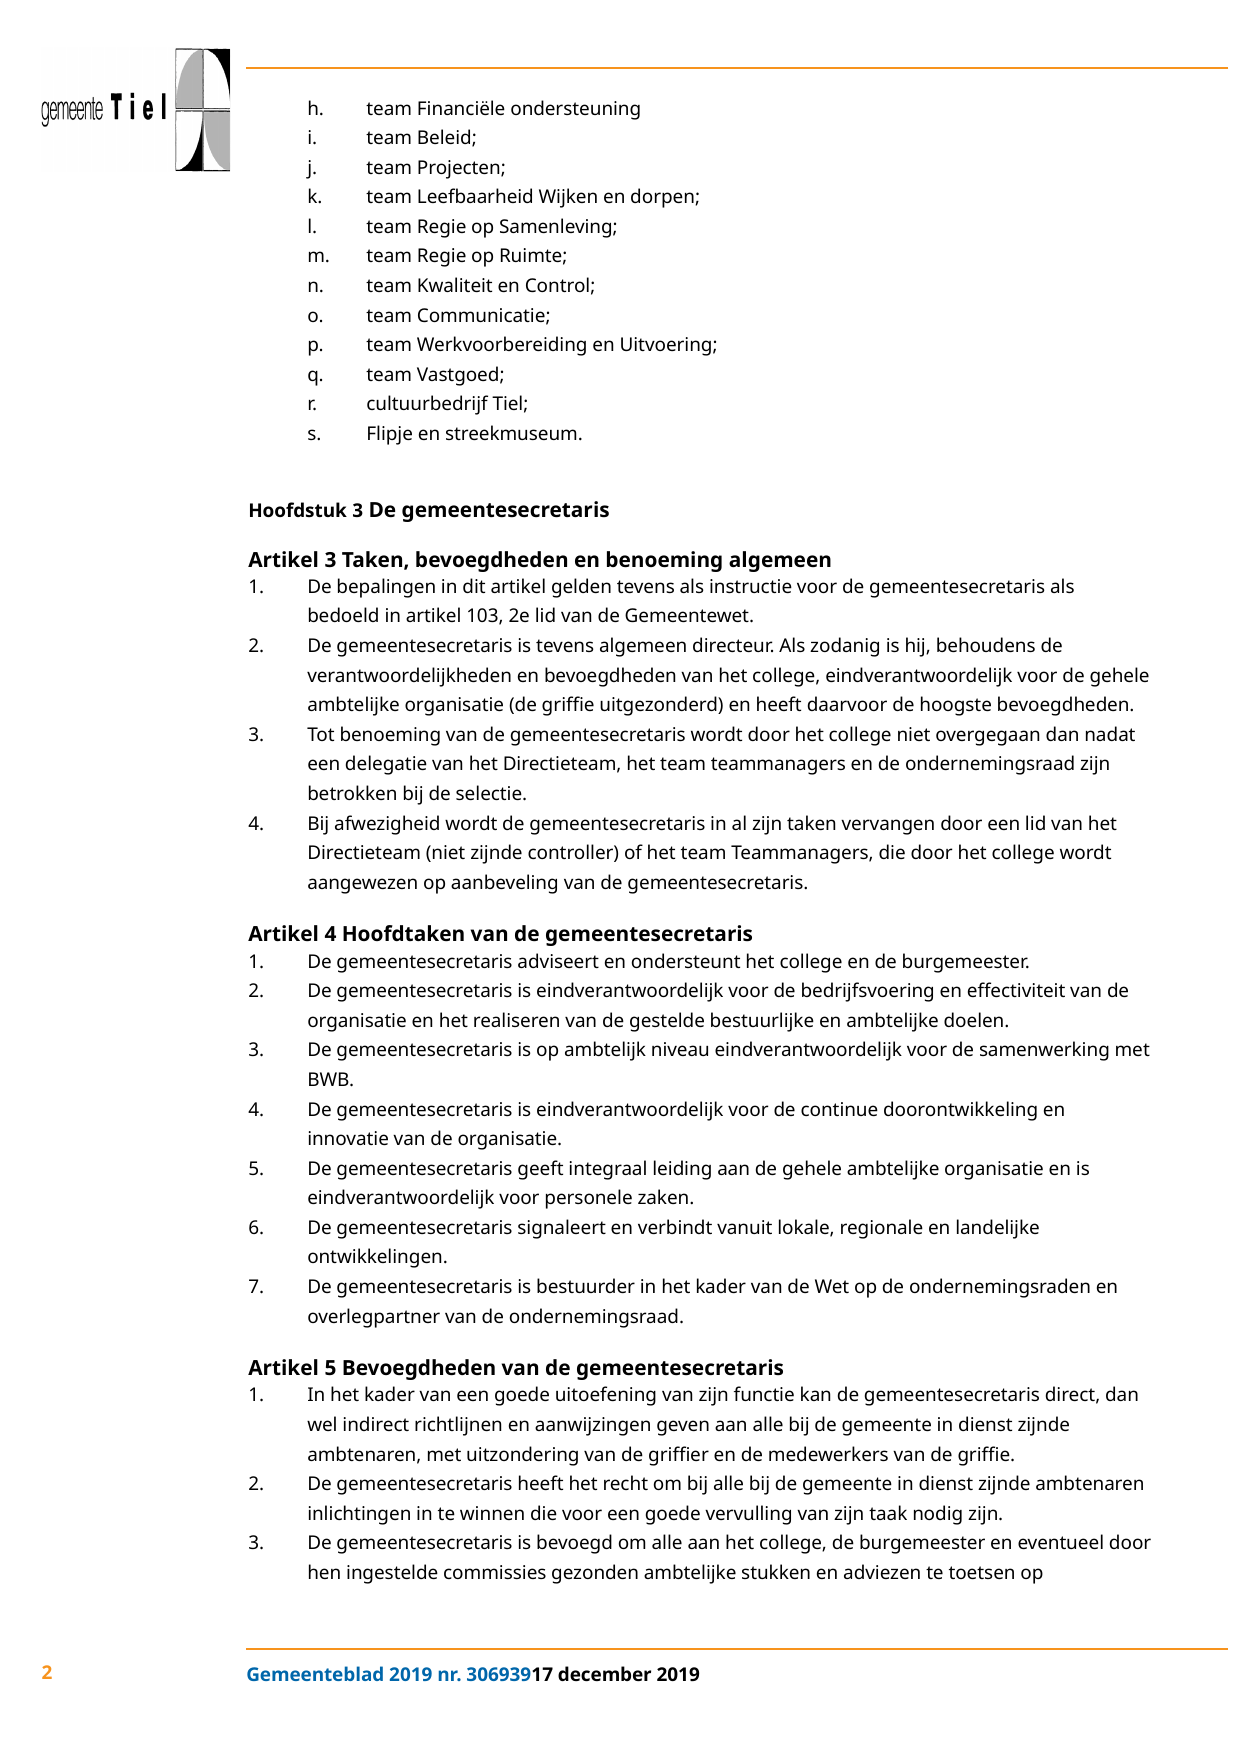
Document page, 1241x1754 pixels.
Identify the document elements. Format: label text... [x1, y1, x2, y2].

list team Communicatie; [307, 302, 1152, 328]
list Bij afwezigheid wordt de gemeentesecretaris in al zijn taken vervangen door een lid van het Directieteam (niet zijnde controller) of het team Teammanagers, die door het college wordt aangewezen op aanbeveling van de gemeentesecretaris. [248, 810, 1152, 895]
list team Regie op Ruimte; [307, 243, 1152, 268]
list De bepalingen in dit artikel gelden tevens als instructie voor de gemeentesecretaris als bedoeld in artikel 103, 2e lid van de Gemeentewet. [248, 573, 1152, 628]
list team Leefbaarheid Wijken en dorpen; [307, 183, 1152, 209]
list De gemeentesecretaris is eindverantwoordelijk voor de continue doorontwikkeling en innovatie van de organisatie. [248, 1096, 1152, 1151]
list De gemeentesecretaris geeft integraal leiding aan de gehele ambtelijke organisatie en is eindverantwoordelijk voor personele zaken. [248, 1155, 1152, 1210]
list team Vastgoed; [307, 361, 1152, 387]
list team Beleid; [307, 124, 1152, 150]
list Flipje en streekmuseum. [307, 420, 1152, 446]
list cultuurbedrijf Tiel; [307, 391, 1152, 416]
list De gemeentesecretaris heeft het recht om bij alle bij de gemeente in dienst zijnde ambtenaren inlichtingen in te winnen die voor een goede vervulling van zijn taak nodig zijn. [248, 1470, 1152, 1526]
list team Financiële ondersteuning [307, 95, 1152, 121]
list In het kader van een goede uitoefening van zijn functie kan de gemeentesecretaris direct, dan wel indirect richtlijnen en aanwijzingen geven aan alle bij de gemeente in dienst zijnde ambtenaren, met uitzondering van de griffier en de medewerkers van de griffie. [248, 1382, 1152, 1467]
picture [41, 47, 231, 172]
text Hoofdstuk 3 De gemeentesecretaris [248, 495, 1152, 524]
list team Kwaliteit en Control; [307, 272, 1152, 298]
list team Werkvoorbereiding en Uitvoering; [307, 331, 1152, 357]
list team Projecten; [307, 154, 1152, 180]
list De gemeentesecretaris signaleert en verbindt vanuit lokale, regionale en landelijke ontwikkelingen. [248, 1214, 1152, 1269]
list Tot benoeming van de gemeentesecretaris wordt door het college niet overgegaan dan nadat een delegatie van het Directieteam, het team teammanagers en de ondernemingsraad zijn betrokken bij de selectie. [248, 721, 1152, 806]
list De gemeentesecretaris is bestuurder in het kader van de Wet op de ondernemingsraden en overlegpartner van de ondernemingsraad. [248, 1273, 1152, 1328]
text Artikel 3 Taken, bevoegdheden en benoeming algemeen [248, 545, 1152, 573]
list team Regie op Samenleving; [307, 213, 1152, 239]
list De gemeentesecretaris is eindverantwoordelijk voor de bedrijfsvoering en effectiviteit van de organisatie en het realiseren van de gestelde bestuurlijke en ambtelijke doelen. [248, 977, 1152, 1033]
list De gemeentesecretaris adviseert en ondersteunt het college en de burgemeester. [248, 948, 1152, 973]
list De gemeentesecretaris is op ambtelijk niveau eindverantwoordelijk voor de samenwerking met BWB. [248, 1037, 1152, 1092]
text Artikel 5 Bevoegdheden van de gemeentesecretaris [248, 1353, 1152, 1382]
text Artikel 4 Hoofdtaken van de gemeentesecretaris [248, 919, 1152, 948]
list De gemeentesecretaris is tevens algemeen directeur. Als zodanig is hij, behoudens de verantwoordelijkheden en bevoegdheden van het college, eindverantwoordelijk voor de gehele ambtelijke organisatie (de griffie uitgezonderd) en heeft daarvoor de hoogste bevoegdheden. [248, 632, 1152, 717]
list De gemeentesecretaris is bevoegd om alle aan het college, de burgemeester en eventueel door hen ingestelde commissies gezonden ambtelijke stukken en adviezen te toetsen op [248, 1529, 1152, 1585]
